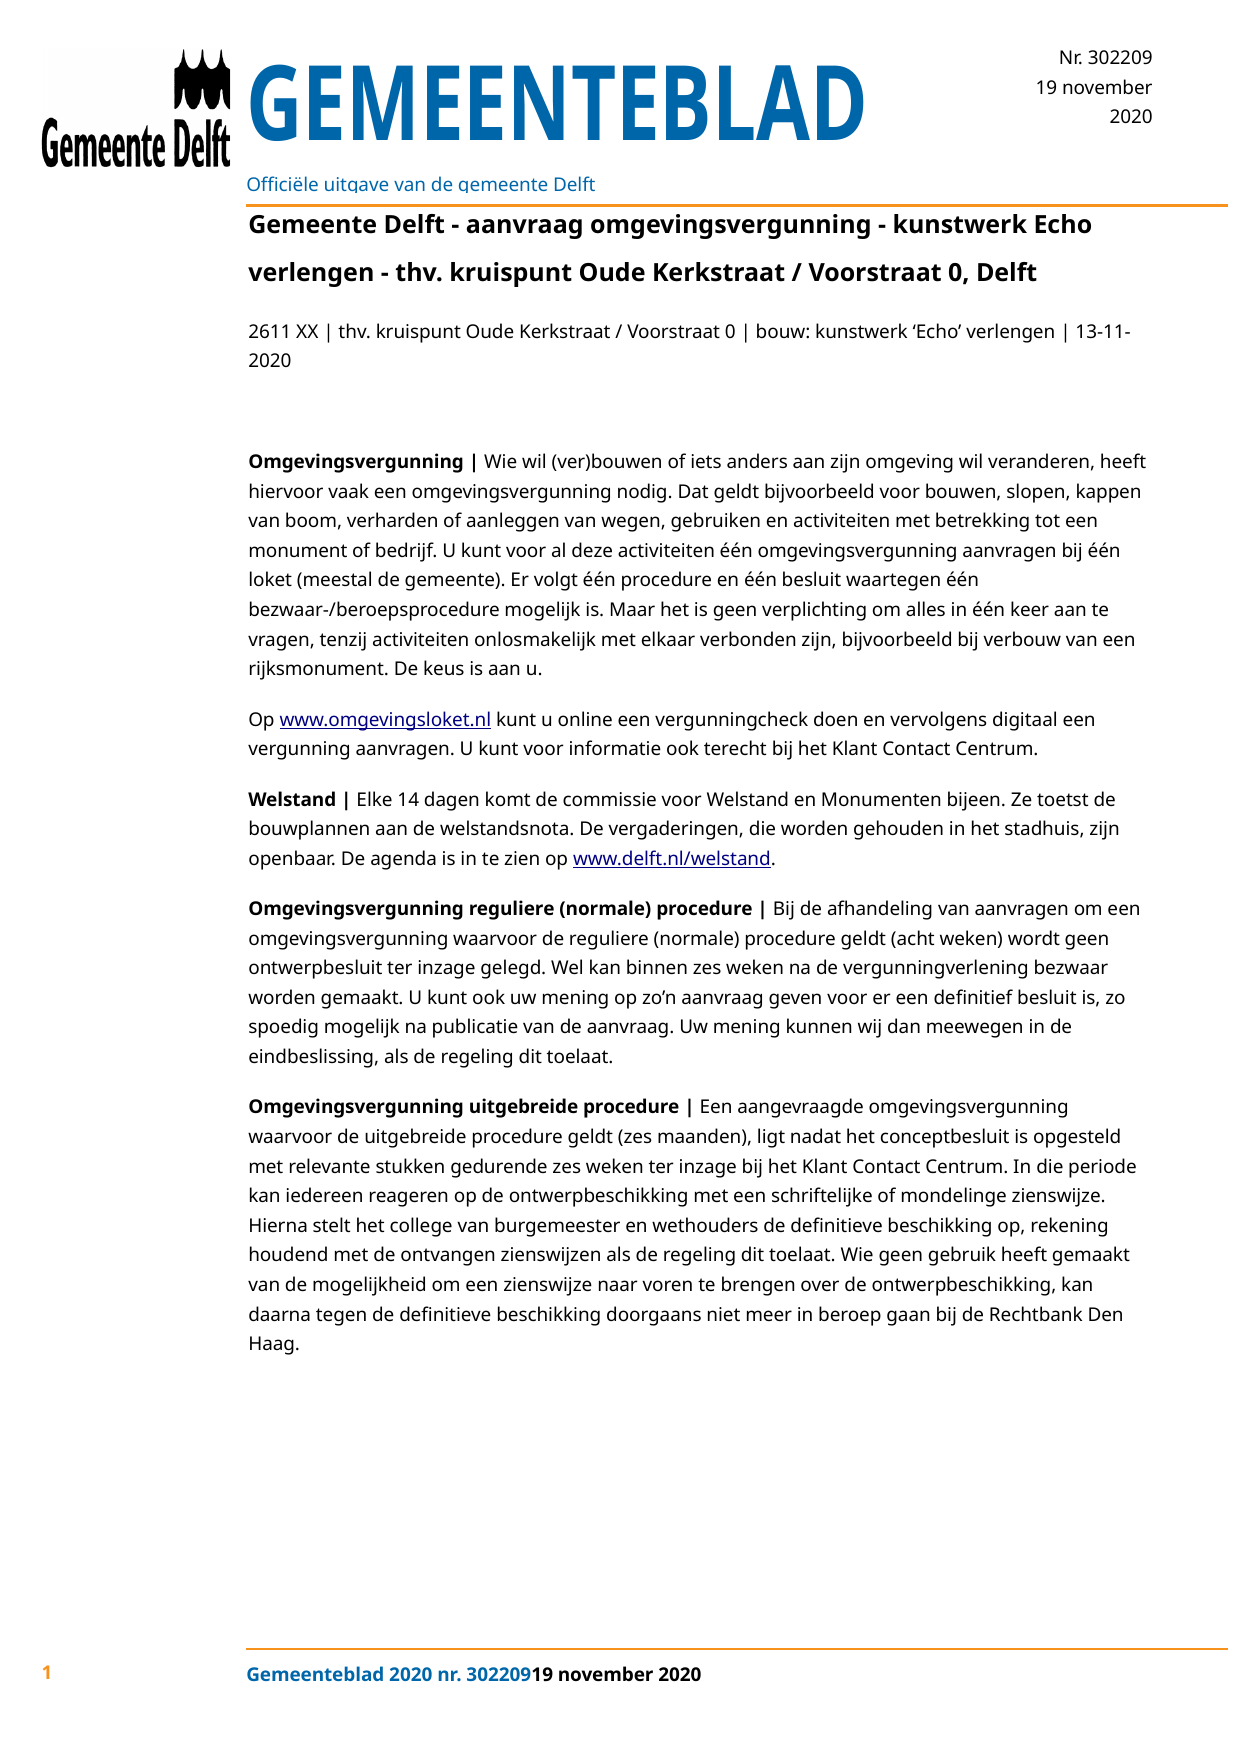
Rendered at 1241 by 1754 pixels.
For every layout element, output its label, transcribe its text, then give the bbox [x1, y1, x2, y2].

text Omgevingsvergunning reguliere (normale) procedure | Bij de afhandeling van aanvragen om een omgevingsvergunning waarvoor de reguliere (normale) procedure geldt (acht weken) wordt geen ontwerpbesluit ter inzage gelegd. Wel kan binnen zes weken na de vergunningverlening bezwaar worden gemaakt. U kunt ook uw mening op zo’n aanvraag geven voor er een definitief besluit is, zo spoedig mogelijk na publicatie van de aanvraag. Uw mening kunnen wij dan meewegen in de eindbeslissing, als de regeling dit toelaat. [248, 895, 1152, 1069]
text 2611 XX | thv. kruispunt Oude Kerkstraat / Voorstraat 0 | bouw: kunstwerk ‘Echo’ verlengen | 13-11-2020 [248, 318, 1152, 373]
text Omgevingsvergunning uitgebreide procedure | Een aangevraagde omgevingsvergunning waarvoor de uitgebreide procedure geldt (zes maanden), ligt nadat het conceptbesluit is opgesteld met relevante stukken gedurende zes weken ter inzage bij het Klant Contact Centrum. In die periode kan iedereen reageren op de ontwerpbeschikking met een schriftelijke of mondelinge zienswijze. Hierna stelt het college van burgemeester en wethouders de definitieve beschikking op, rekening houdend met de ontvangen zienswijzen als de regeling dit toelaat. Wie geen gebruik heeft gemaakt van de mogelijkheid om een zienswijze naar voren te brengen over de ontwerpbeschikking, kan daarna tegen de definitieve beschikking doorgaans niet meer in beroep gaan bij de Rechtbank Den Haag. [248, 1094, 1152, 1356]
text Gemeente Delft - aanvraag omgevingsvergunning - kunstwerk Echo verlengen - thv. kruispunt Oude Kerkstraat / Voorstraat 0, Delft [248, 207, 1152, 288]
picture [41, 47, 231, 172]
text Welstand | Elke 14 dagen komt de commissie voor Welstand en Monumenten bijeen. Ze toetst de bouwplannen aan de welstandsnota. De vergaderingen, die worden gehouden in het stadhuis, zijn openbaar. De agenda is in te zien op www.delft.nl/welstand. [248, 786, 1152, 871]
text Op www.omgevingsloket.nl kunt u online een vergunningcheck doen en vervolgens digitaal een vergunning aanvragen. U kunt voor informatie ook terecht bij het Klant Contact Centrum. [248, 706, 1152, 761]
text Omgevingsvergunning | Wie wil (ver)bouwen of iets anders aan zijn omgeving wil veranderen, heeft hiervoor vaak een omgevingsvergunning nodig. Dat geldt bijvoorbeeld voor bouwen, slopen, kappen van boom, verharden of aanleggen van wegen, gebruiken en activiteiten met betrekking tot een monument of bedrijf. U kunt voor al deze activiteiten één omgevingsvergunning aanvragen bij één loket (meestal de gemeente). Er volgt één procedure en één besluit waartegen één bezwaar-/beroepsprocedure mogelijk is. Maar het is geen verplichting om alles in één keer aan te vragen, tenzij activiteiten onlosmakelijk met elkaar verbonden zijn, bijvoorbeeld bij verbouw van een rijksmonument. De keus is aan u. [248, 448, 1152, 681]
